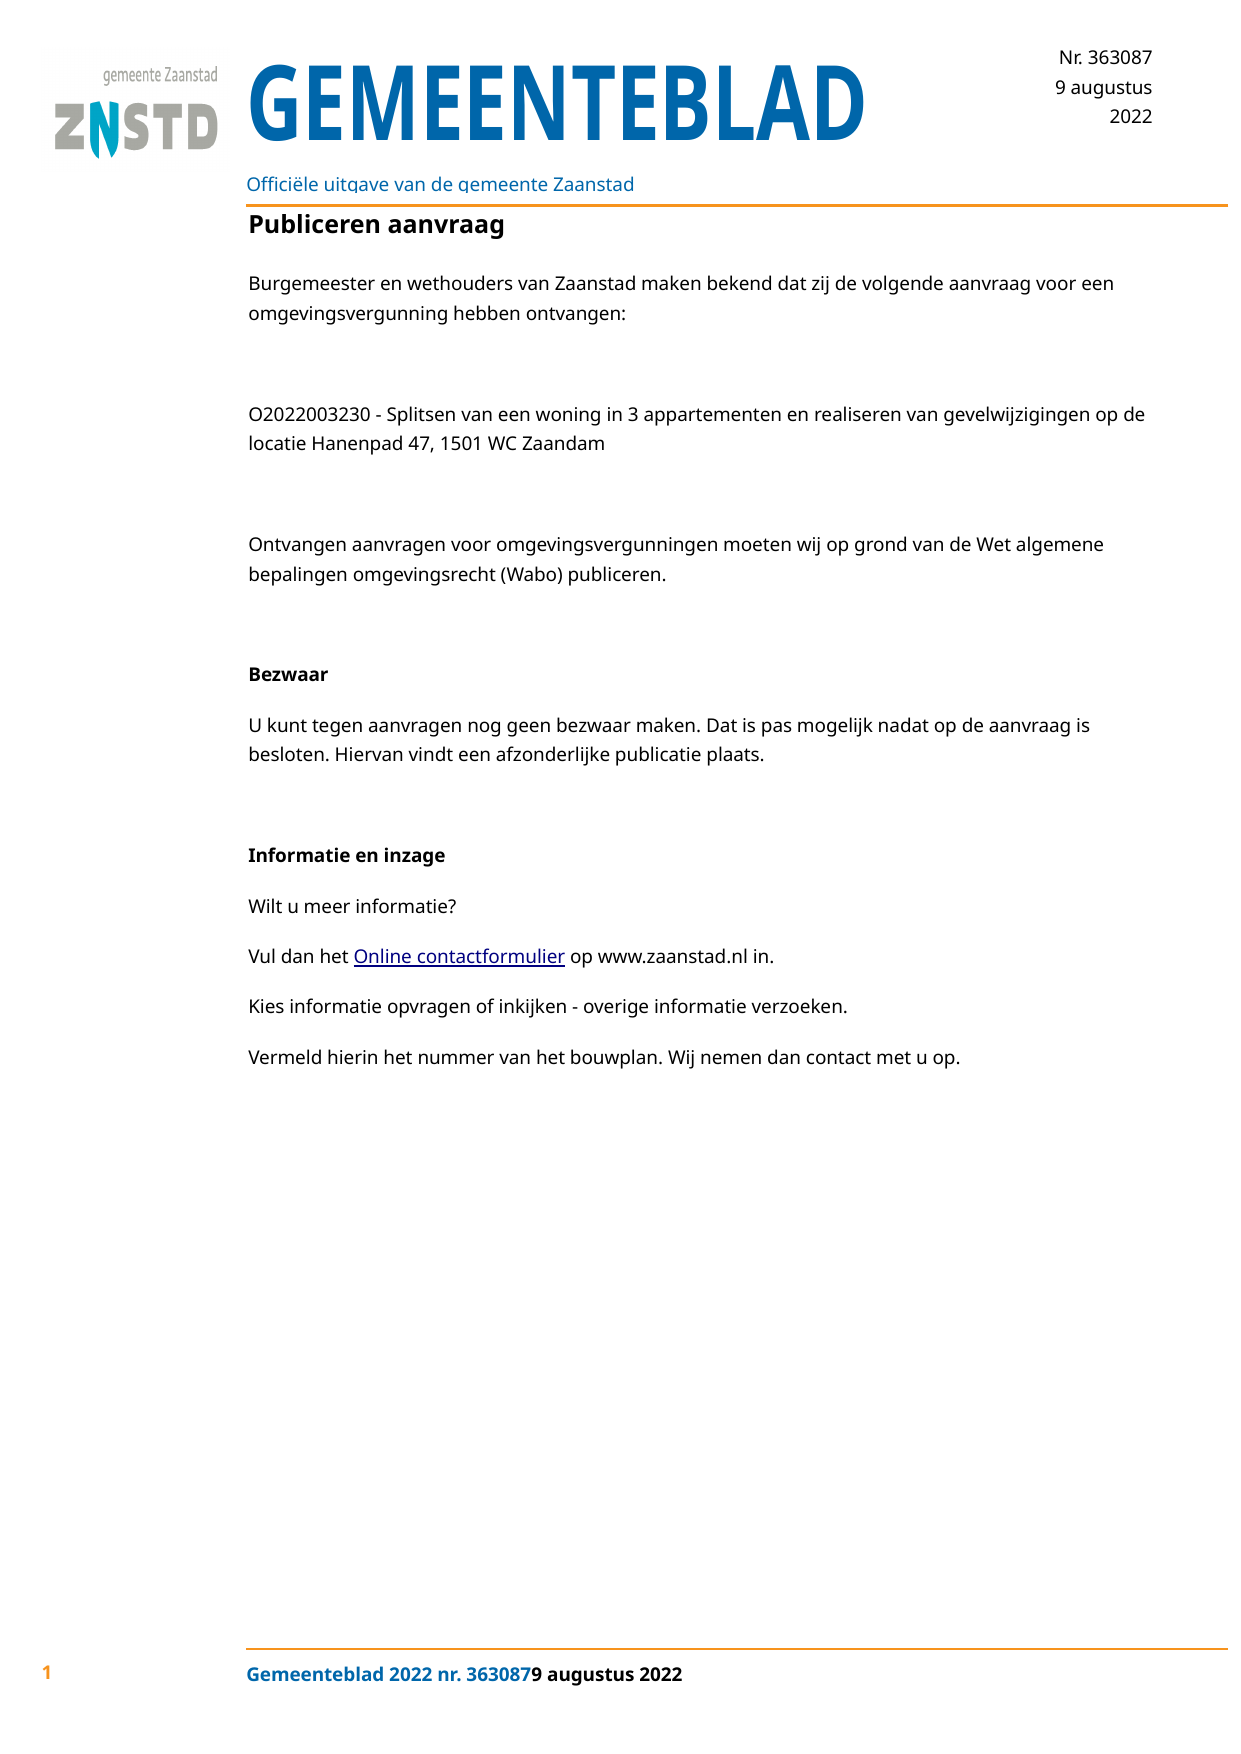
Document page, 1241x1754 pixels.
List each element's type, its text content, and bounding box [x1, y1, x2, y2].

text Ontvangen aanvragen voor omgevingsvergunningen moeten wij op grond van de Wet algemene bepalingen omgevingsrecht (Wabo) publiceren. [248, 531, 1152, 586]
picture [41, 47, 231, 172]
text Bezwaar [248, 662, 1152, 687]
text Vermeld hierin het nummer van het bouwplan. Wij nemen dan contact met u op. [248, 1044, 1152, 1070]
text Wilt u meer informatie? [248, 893, 1152, 918]
text Informatie en inzage [248, 842, 1152, 868]
text Kies informatie opvragen of inkijken - overige informatie verzoeken. [248, 994, 1152, 1019]
text Vul dan het Online contactformulier op www.zaanstad.nl in. [248, 943, 1152, 969]
text U kunt tegen aanvragen nog geen bezwaar maken. Dat is pas mogelijk nadat op de aanvraag is besloten. Hiervan vindt een afzonderlijke publicatie plaats. [248, 712, 1152, 767]
text Publiceren aanvraag [248, 207, 1152, 241]
text O2022003230 - Splitsen van een woning in 3 appartementen en realiseren van gevelwijzigingen op de locatie Hanenpad 47, 1501 WC Zaandam [248, 401, 1152, 456]
text Burgemeester en wethouders van Zaanstad maken bekend dat zij de volgende aanvraag voor een omgevingsvergunning hebben ontvangen: [248, 270, 1152, 326]
